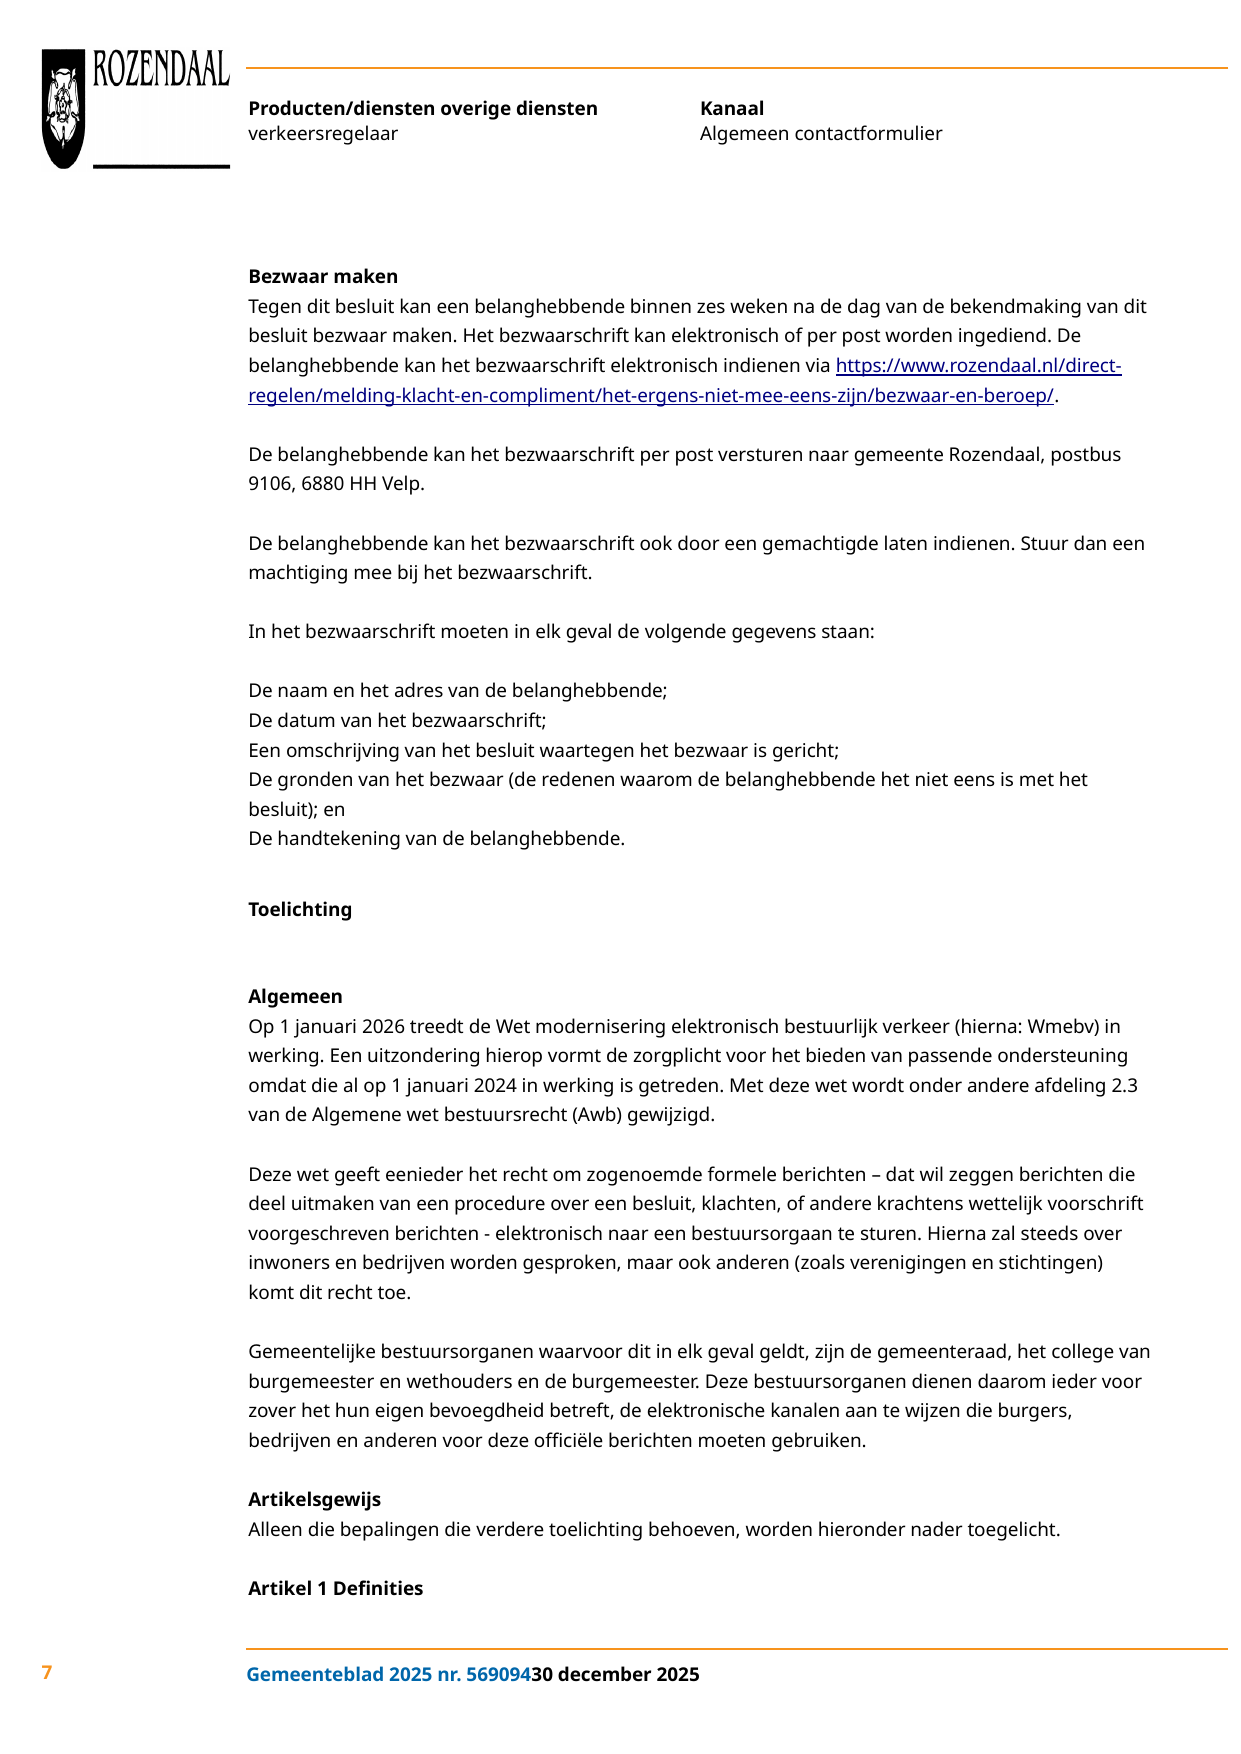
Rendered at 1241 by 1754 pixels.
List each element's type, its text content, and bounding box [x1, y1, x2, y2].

text Artikelsgewijs [248, 1486, 1152, 1512]
table_cell Algemeen contactformulier [700, 121, 1152, 146]
text De handtekening van de belanghebbende. [248, 826, 1152, 851]
text De belanghebbende kan het bezwaarschrift per post versturen naar gemeente Rozendaal, postbus 9106, 6880 HH Velp. [248, 441, 1152, 496]
text Toelichting [248, 885, 1152, 924]
text De naam en het adres van de belanghebbende; [248, 678, 1152, 703]
text Op 1 januari 2026 treedt de Wet modernisering elektronisch bestuurlijk verkeer (hierna: Wmebv) in werking. Een uitzondering hierop vormt de zorgplicht voor het bieden van passende ondersteuning omdat die al op 1 januari 2024 in werking is getreden. Met deze wet wordt onder andere afdeling 2.3 van de Algemene wet bestuursrecht (Awb) gewijzigd. [248, 1013, 1152, 1127]
table_header Kanaal [700, 95, 1152, 121]
text In het bezwaarschrift moeten in elk geval de volgende gegevens staan: [248, 618, 1152, 644]
text Deze wet geeft eenieder het recht om zogenoemde formele berichten – dat wil zeggen berichten die deel uitmaken van een procedure over een besluit, klachten, of andere krachtens wettelijk voorschrift voorgeschreven berichten - elektronisch naar een bestuursorgaan te sturen. Hierna zal steeds over inwoners en bedrijven worden gesproken, maar ook anderen (zoals verenigingen en stichtingen) komt dit recht toe. [248, 1161, 1152, 1305]
text De gronden van het bezwaar (de redenen waarom de belanghebbende het niet eens is met het besluit); en [248, 766, 1152, 822]
text Bezwaar maken [248, 263, 1152, 289]
text Een omschrijving van het besluit waartegen het bezwaar is gericht; [248, 737, 1152, 763]
table_header Producten/diensten overige diensten [248, 95, 700, 121]
text De belanghebbende kan het bezwaarschrift ook door een gemachtigde laten indienen. Stuur dan een machtiging mee bij het bezwaarschrift. [248, 530, 1152, 585]
text Artikel 1 Definities [248, 1575, 1152, 1601]
text Tegen dit besluit kan een belanghebbende binnen zes weken na de dag van de bekendmaking van dit besluit bezwaar maken. Het bezwaarschrift kan elektronisch of per post worden ingediend. De belanghebbende kan het bezwaarschrift elektronisch indienen via https://www.rozendaal.nl/direct-regelen/melding-klacht-en-compliment/het-ergens-niet-mee-eens-zijn/bezwaar-en-beroep/. [248, 293, 1152, 408]
table_cell verkeersregelaar [248, 121, 700, 146]
text Alleen die bepalingen die verdere toelichting behoeven, worden hieronder nader toegelicht. [248, 1516, 1152, 1541]
text De datum van het bezwaarschrift; [248, 707, 1152, 733]
picture [41, 47, 231, 172]
text Gemeentelijke bestuursorganen waarvoor dit in elk geval geldt, zijn de gemeenteraad, het college van burgemeester en wethouders en de burgemeester. Deze bestuursorganen dienen daarom ieder voor zover het hun eigen bevoegdheid betreft, de elektronische kanalen aan te wijzen die burgers, bedrijven en anderen voor deze officiële berichten moeten gebruiken. [248, 1338, 1152, 1453]
text Algemeen [248, 983, 1152, 1009]
